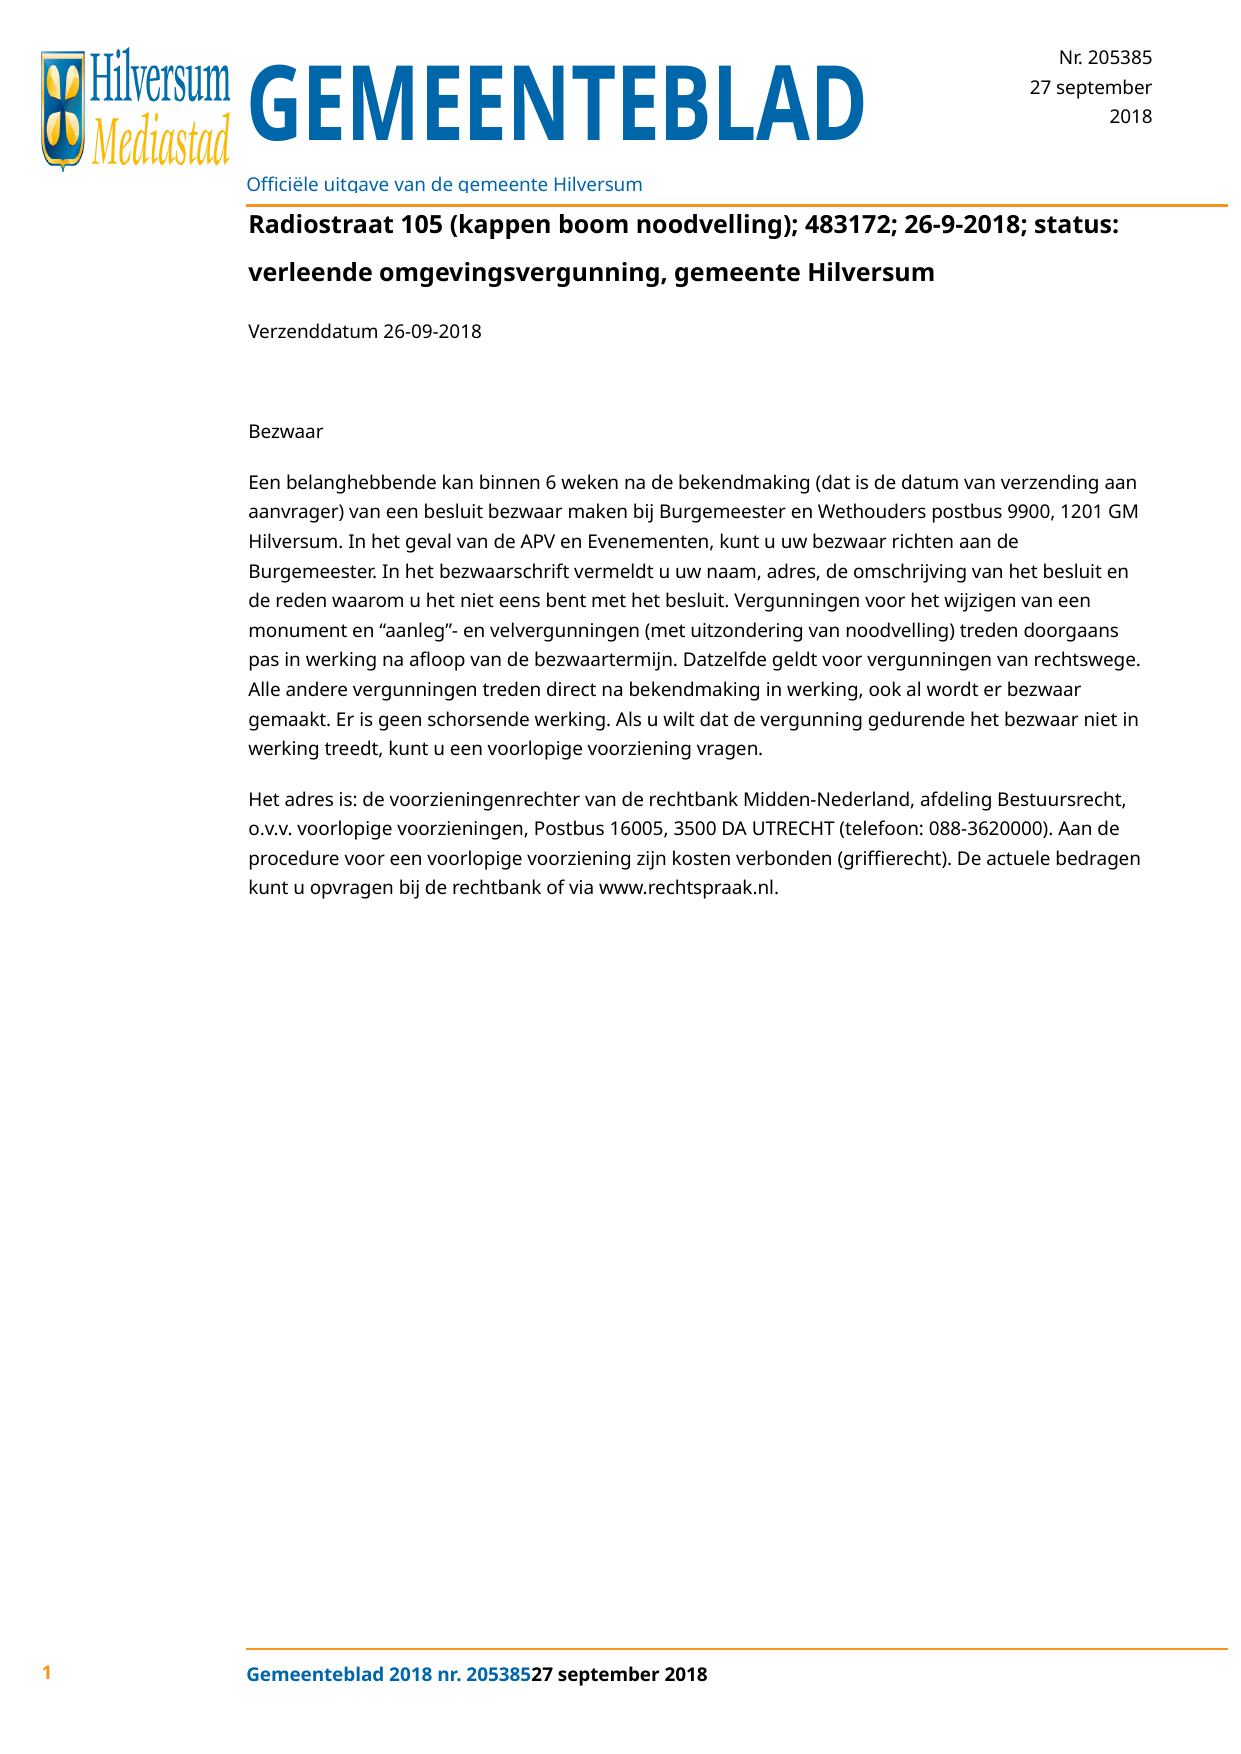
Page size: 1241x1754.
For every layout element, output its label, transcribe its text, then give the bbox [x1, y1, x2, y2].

text Radiostraat 105 (kappen boom noodvelling); 483172; 26-9-2018; status: verleende omgevingsvergunning, gemeente Hilversum [248, 207, 1152, 288]
picture [41, 47, 231, 172]
text Een belanghebbende kan binnen 6 weken na de bekendmaking (dat is de datum van verzending aan aanvrager) van een besluit bezwaar maken bij Burgemeester en Wethouders postbus 9900, 1201 GM Hilversum. In het geval van de APV en Evenementen, kunt u uw bezwaar richten aan de Burgemeester. In het bezwaarschrift vermeldt u uw naam, adres, de omschrijving van het besluit en de reden waarom u het niet eens bent met het besluit. Vergunningen voor het wijzigen van een monument en “aanleg”- en velvergunningen (met uitzondering van noodvelling) treden doorgaans pas in werking na afloop van de bezwaartermijn. Datzelfde geldt voor vergunningen van rechtswege. Alle andere vergunningen treden direct na bekendmaking in werking, ook al wordt er bezwaar gemaakt. Er is geen schorsende werking. Als u wilt dat de vergunning gedurende het bezwaar niet in werking treedt, kunt u een voorlopige voorziening vragen. [248, 469, 1152, 761]
text Verzenddatum 26-09-2018 [248, 318, 1152, 344]
text Het adres is: de voorzieningenrechter van de rechtbank Midden-Nederland, afdeling Bestuursrecht, o.v.v. voorlopige voorzieningen, Postbus 16005, 3500 DA UTRECHT (telefoon: 088-3620000). Aan de procedure voor een voorlopige voorziening zijn kosten verbonden (griffierecht). De actuele bedragen kunt u opvragen bij de rechtbank of via www.rechtspraak.nl. [248, 786, 1152, 900]
text Bezwaar [248, 419, 1152, 444]
